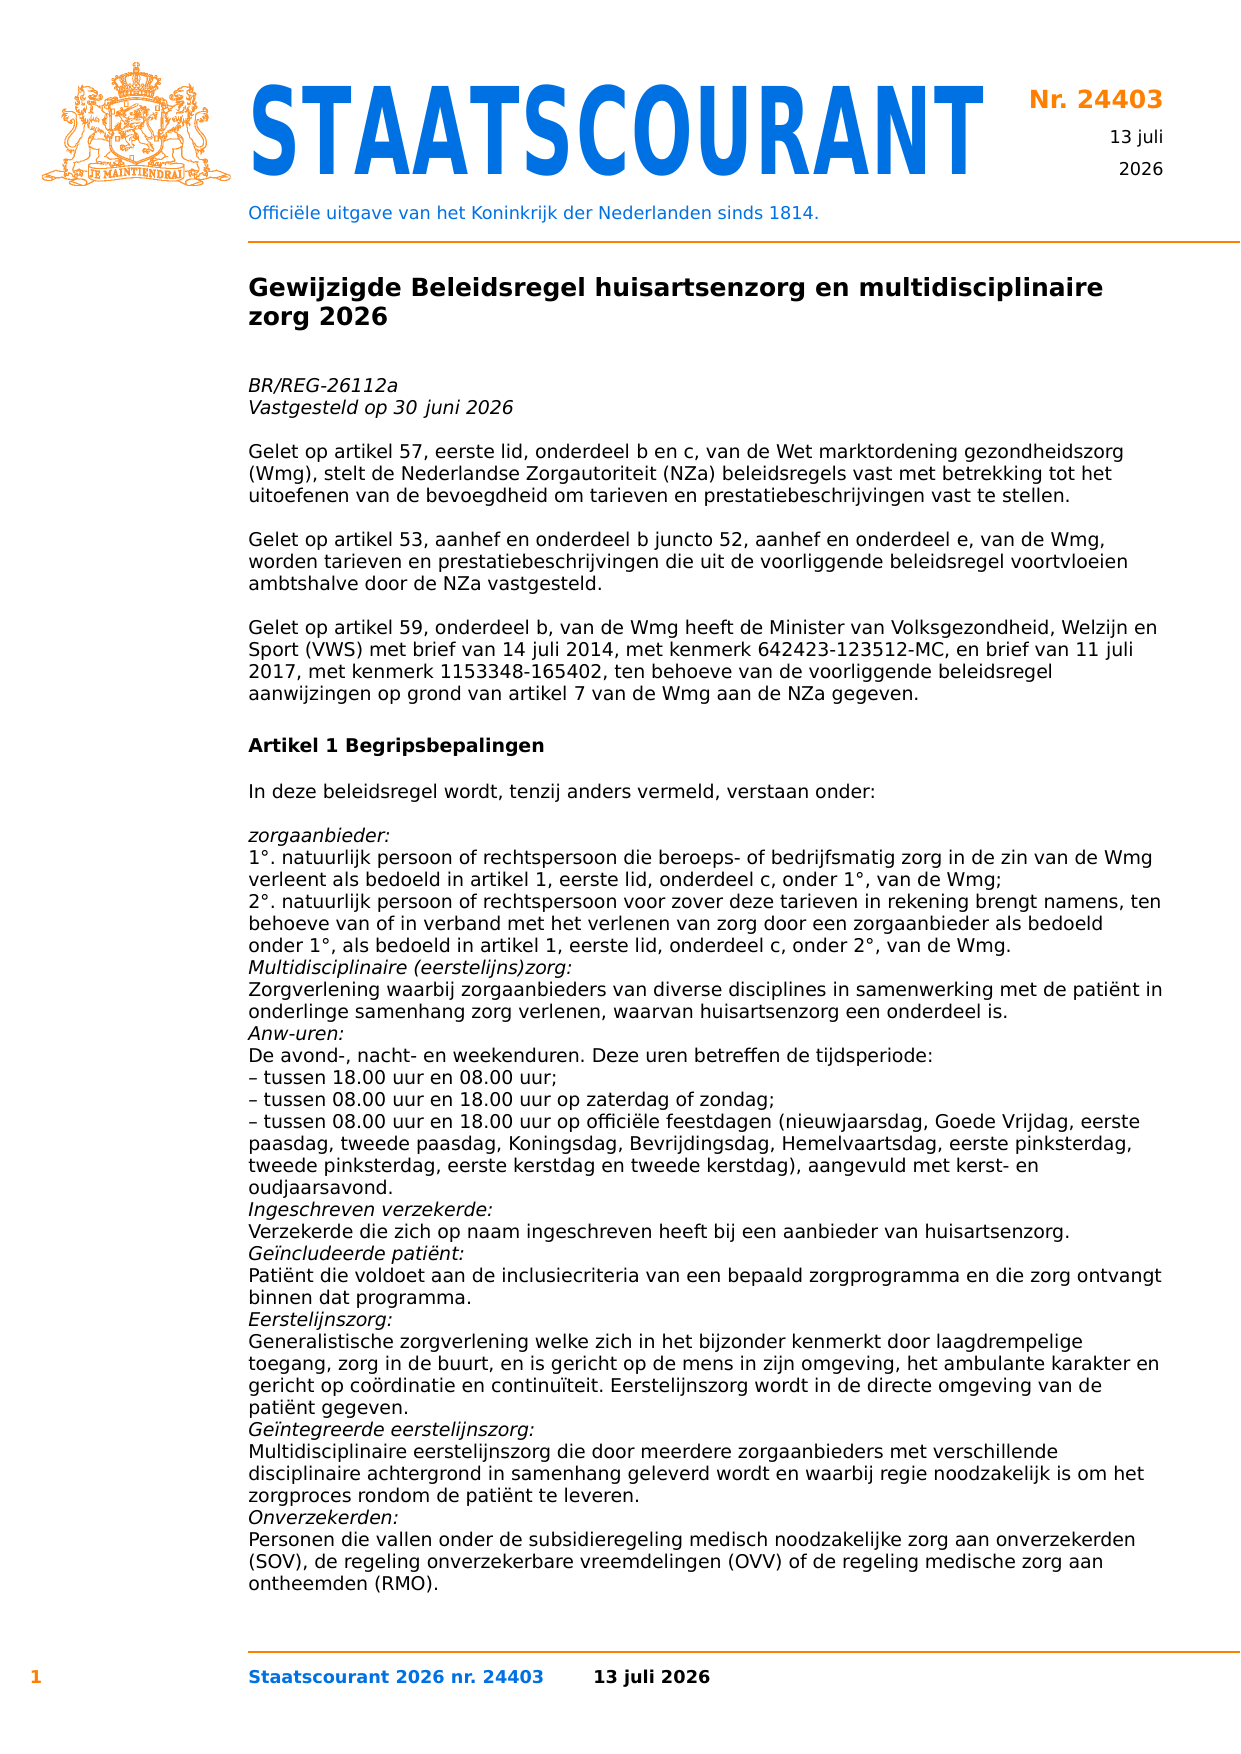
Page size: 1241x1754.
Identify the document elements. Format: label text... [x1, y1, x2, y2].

text Eerstelijnszorg: [248, 1309, 1163, 1331]
text Geïncludeerde patiënt: [248, 1243, 1163, 1265]
text – tussen 08.00 uur en 18.00 uur op zaterdag of zondag; [248, 1089, 1163, 1111]
text Zorgverlening waarbij zorgaanbieders van diverse disciplines in samenwerking met de patiënt in onderlinge samenhang zorg verlenen, waarvan huisartsenzorg een onderdeel is. [248, 979, 1163, 1023]
text – tussen 18.00 uur en 08.00 uur; [248, 1067, 1163, 1089]
text Anw-uren: [248, 1023, 1163, 1045]
text In deze beleidsregel wordt, tenzij anders vermeld, verstaan onder: [248, 781, 1163, 803]
text Patiënt die voldoet aan de inclusiecriteria van een bepaald zorgprogramma en die zorg ontvangt binnen dat programma. [248, 1265, 1163, 1309]
table_header [25, 62, 248, 241]
text Onverzekerden: [248, 1507, 1163, 1529]
table_cell 13 juli [998, 121, 1240, 153]
text Verzekerde die zich op naam ingeschreven heeft bij een aanbieder van huisartsenzorg. [248, 1221, 1163, 1243]
text – tussen 08.00 uur en 18.00 uur op officiële feestdagen (nieuwjaarsdag, Goede Vrijdag, eerste paasdag, tweede paasdag, Koningsdag, Bevrijdingsdag, Hemelvaartsdag, eerste pinksterdag, tweede pinksterdag, eerste kerstdag en tweede kerstdag), aangevuld met kerst- en oudjaarsavond. [248, 1111, 1163, 1199]
text Multidisciplinaire (eerstelijns)zorg: [248, 957, 1163, 979]
text Generalistische zorgverlening welke zich in het bijzonder kenmerkt door laagdrempelige toegang, zorg in de buurt, en is gericht op de mens in zijn omgeving, het ambulante karakter en gericht op coördinatie en continuïteit. Eerstelijnszorg wordt in de directe omgeving van de patiënt gegeven. [248, 1331, 1163, 1419]
text Multidisciplinaire eerstelijnszorg die door meerdere zorgaanbieders met verschillende disciplinaire achtergrond in samenhang geleverd wordt en waarbij regie noodzakelijk is om het zorgproces rondom de patiënt te leveren. [248, 1441, 1163, 1507]
text Ingeschreven verzekerde: [248, 1199, 1163, 1221]
text 1°. natuurlijk persoon of rechtspersoon die beroeps- of bedrijfsmatig zorg in de zin van de Wmg verleent als bedoeld in artikel 1, eerste lid, onderdeel c, onder 1°, van de Wmg; [248, 847, 1163, 891]
text Gelet op artikel 53, aanhef en onderdeel b juncto 52, aanhef en onderdeel e, van de Wmg, worden tarieven en prestatiebeschrijvingen die uit de voorliggende beleidsregel voortvloeien ambtshalve door de NZa vastgesteld. [248, 529, 1163, 595]
text Vastgesteld op 30 juni 2026 [248, 397, 1163, 419]
table_header Nr. 24403 [998, 62, 1240, 121]
text 2°. natuurlijk persoon of rechtspersoon voor zover deze tarieven in rekening brengt namens, ten behoeve van of in verband met het verlenen van zorg door een zorgaanbieder als bedoeld onder 1°, als bedoeld in artikel 1, eerste lid, onderdeel c, onder 2°, van de Wmg. [248, 891, 1163, 957]
text zorgaanbieder: [248, 825, 1163, 847]
table_cell 2026 [998, 153, 1240, 203]
text Gelet op artikel 57, eerste lid, onderdeel b en c, van de Wet marktordening gezondheidszorg (Wmg), stelt de Nederlandse Zorgautoriteit (NZa) beleidsregels vast met betrekking tot het uitoefenen van de bevoegdheid om tarieven en prestatiebeschrijvingen vast te stellen. [248, 441, 1163, 507]
text Gelet op artikel 59, onderdeel b, van de Wmg heeft de Minister van Volksgezondheid, Welzijn en Sport (VWS) met brief van 14 juli 2014, met kenmerk 642423-123512-MC, en brief van 11 juli 2017, met kenmerk 1153348-165402, ten behoeve van de voorliggende beleidsregel aanwijzingen op grond van artikel 7 van de Wmg aan de NZa gegeven. [248, 617, 1163, 704]
text Personen die vallen onder de subsidieregeling medisch noodzakelijke zorg aan onverzekerden (SOV), de regeling onverzekerbare vreemdelingen (OVV) of de regeling medische zorg aan ontheemden (RMO). [248, 1529, 1163, 1594]
text De avond-, nacht- en weekenduren. Deze uren betreffen de tijdsperiode: [248, 1045, 1163, 1067]
table_cell Officiële uitgave van het Koninkrijk der Nederlanden sinds 1814. [248, 203, 1240, 241]
subtitle Gewijzigde Beleidsregel huisartsenzorg en multidisciplinaire zorg 2026 [248, 273, 1163, 331]
text Geïntegreerde eerstelijnszorg: [248, 1419, 1163, 1441]
table_header STAATSCOURANT [248, 62, 998, 203]
text BR/REG-26112a [248, 375, 1163, 397]
picture [41, 62, 231, 186]
subtitle Artikel 1 Begripsbepalingen [248, 734, 1163, 756]
